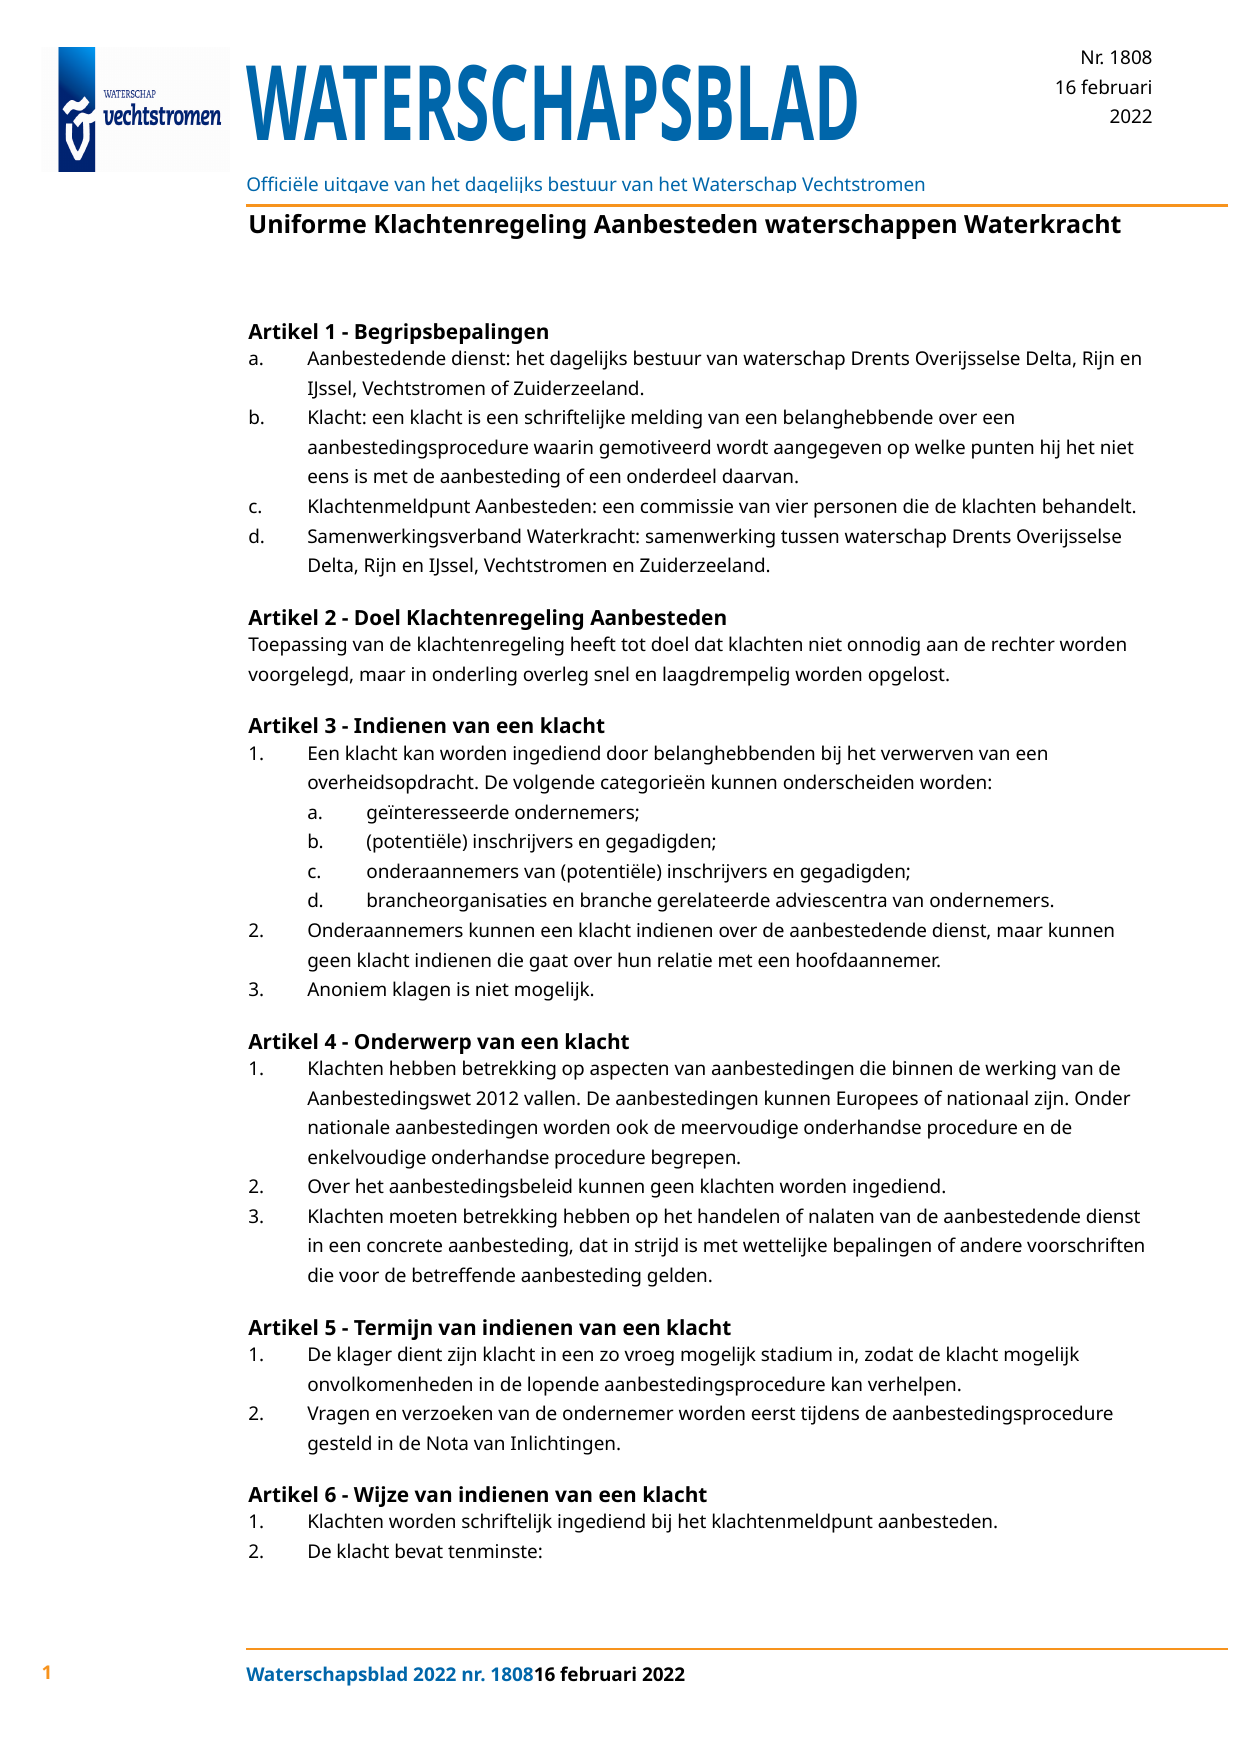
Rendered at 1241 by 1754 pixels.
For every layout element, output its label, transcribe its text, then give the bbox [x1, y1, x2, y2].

text Artikel 6 - Wijze van indienen van een klacht [248, 1480, 1152, 1509]
list (potentiële) inschrijvers en gegadigden; [307, 828, 1152, 854]
list Klacht: een klacht is een schriftelijke melding van een belanghebbende over een aanbestedingsprocedure waarin gemotiveerd wordt aangegeven op welke punten hij het niet eens is met de aanbesteding of een onderdeel daarvan. [248, 404, 1152, 489]
list Vragen en verzoeken van de ondernemer worden eerst tijdens de aanbestedingsprocedure gesteld in de Nota van Inlichtingen. [248, 1400, 1152, 1456]
text Artikel 1 - Begripsbepalingen [248, 317, 1152, 345]
list Klachten moeten betrekking hebben op het handelen of nalaten van de aanbestedende dienst in een concrete aanbesteding, dat in strijd is met wettelijke bepalingen of andere voorschriften die voor de betreffende aanbesteding gelden. [248, 1203, 1152, 1288]
text Artikel 5 - Termijn van indienen van een klacht [248, 1313, 1152, 1341]
list brancheorganisaties en branche gerelateerde adviescentra van ondernemers. [307, 888, 1152, 913]
text Uniforme Klachtenregeling Aanbesteden waterschappen Waterkracht [248, 207, 1152, 241]
text Artikel 2 - Doel Klachtenregeling Aanbesteden [248, 603, 1152, 631]
text Toepassing van de klachtenregeling heeft tot doel dat klachten niet onnodig aan de rechter worden voorgelegd, maar in onderling overleg snel en laagdrempelig worden opgelost. [248, 631, 1152, 687]
list Klachten worden schriftelijk ingediend bij het klachtenmeldpunt aanbesteden. [248, 1509, 1152, 1534]
list Klachtenmeldpunt Aanbesteden: een commissie van vier personen die de klachten behandelt. [248, 493, 1152, 519]
list Aanbestedende dienst: het dagelijks bestuur van waterschap Drents Overijsselse Delta, Rijn en IJssel, Vechtstromen of Zuiderzeeland. [248, 345, 1152, 401]
list Over het aanbestedingsbeleid kunnen geen klachten worden ingediend. [248, 1173, 1152, 1199]
picture [41, 47, 231, 172]
list geïnteresseerde ondernemers; [307, 799, 1152, 824]
list De klager dient zijn klacht in een zo vroeg mogelijk stadium in, zodat de klacht mogelijk onvolkomenheden in de lopende aanbestedingsprocedure kan verhelpen. [248, 1341, 1152, 1396]
list Een klacht kan worden ingediend door belanghebbenden bij het verwerven van een overheidsopdracht. De volgende categorieën kunnen onderscheiden worden: [248, 740, 1152, 795]
text Artikel 4 - Onderwerp van een klacht [248, 1027, 1152, 1055]
list onderaannemers van (potentiële) inschrijvers en gegadigden; [307, 858, 1152, 884]
list De klacht bevat tenminste: [248, 1538, 1152, 1564]
text Artikel 3 - Indienen van een klacht [248, 711, 1152, 740]
list Anoniem klagen is niet mogelijk. [248, 976, 1152, 1002]
list Samenwerkingsverband Waterkracht: samenwerking tussen waterschap Drents Overijsselse Delta, Rijn en IJssel, Vechtstromen en Zuiderzeeland. [248, 523, 1152, 578]
list Klachten hebben betrekking op aspecten van aanbestedingen die binnen de werking van de Aanbestedingswet 2012 vallen. De aanbestedingen kunnen Europees of nationaal zijn. Onder nationale aanbestedingen worden ook de meervoudige onderhandse procedure en de enkelvoudige onderhandse procedure begrepen. [248, 1055, 1152, 1170]
list Onderaannemers kunnen een klacht indienen over de aanbestedende dienst, maar kunnen geen klacht indienen die gaat over hun relatie met een hoofdaannemer. [248, 917, 1152, 972]
